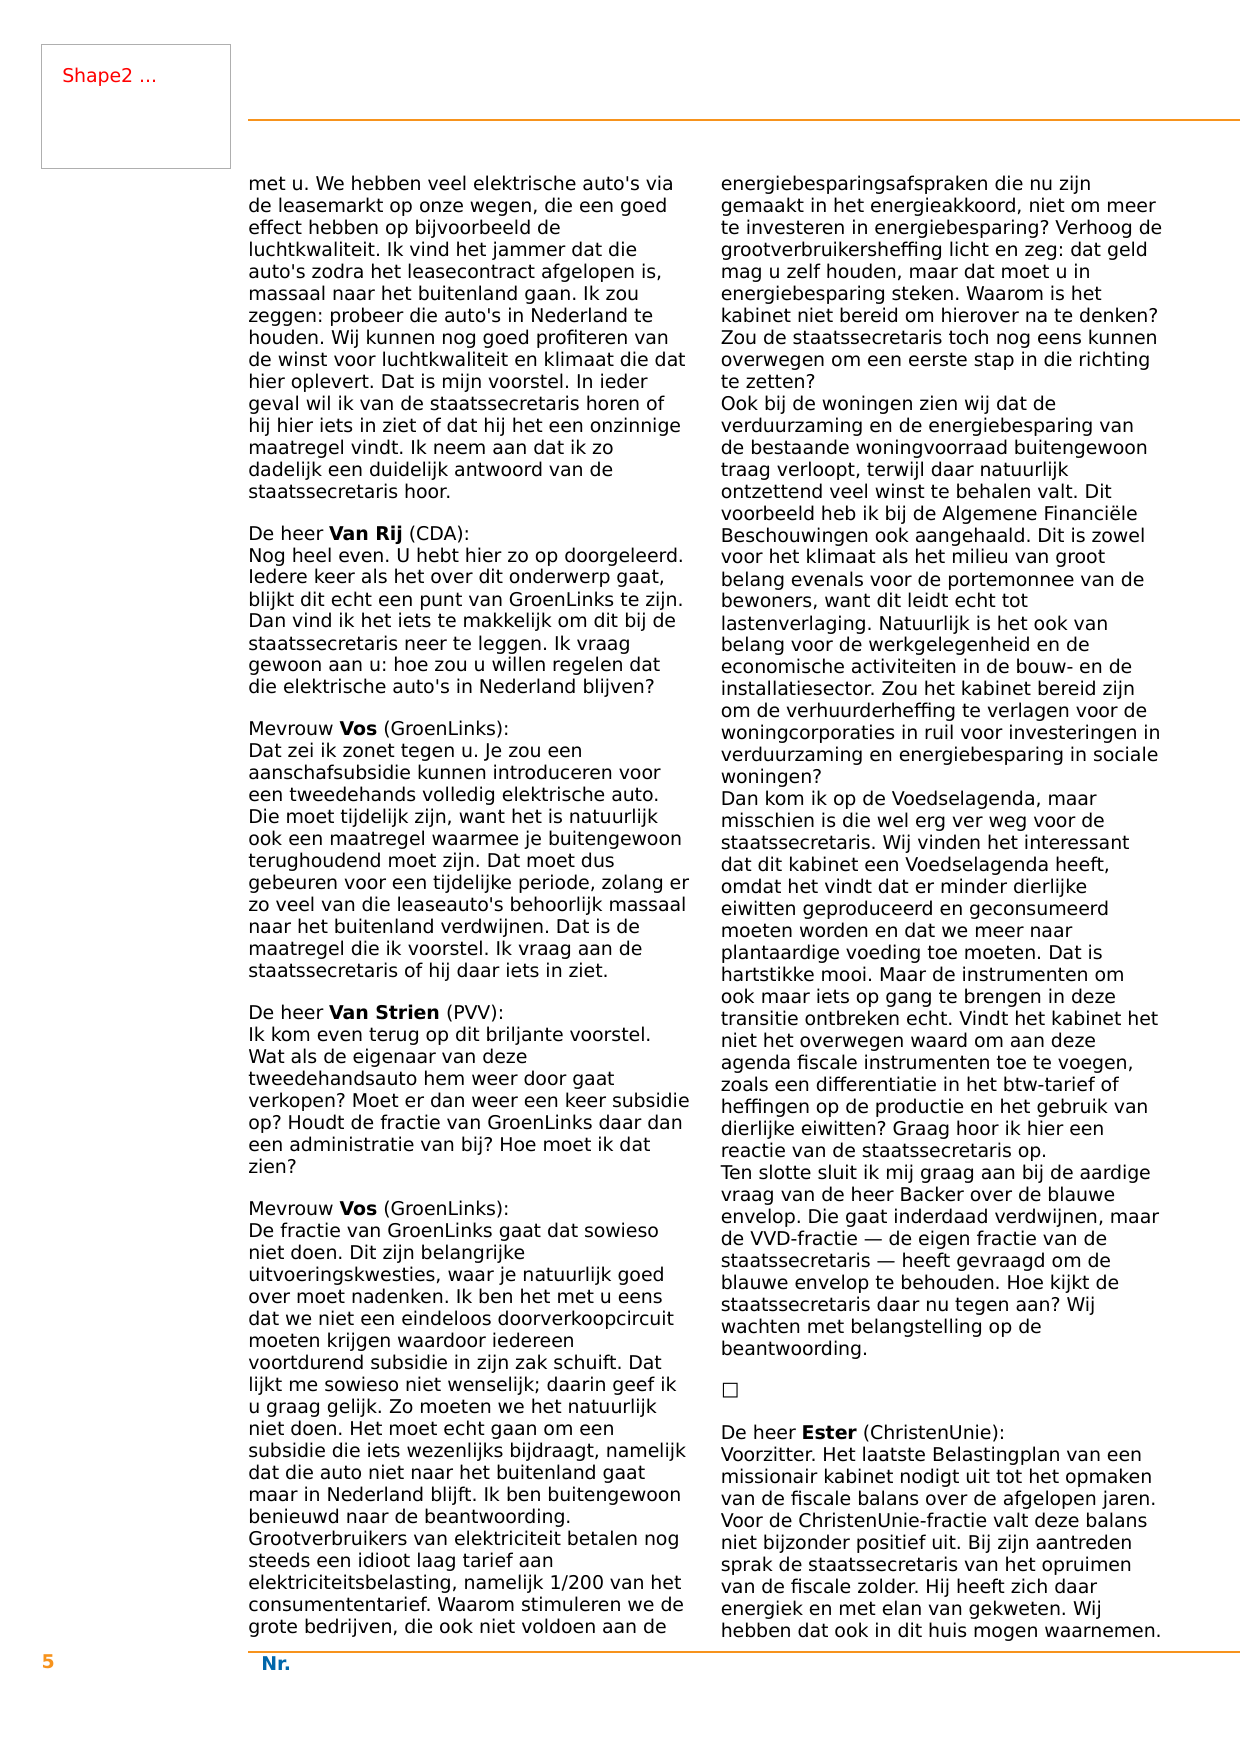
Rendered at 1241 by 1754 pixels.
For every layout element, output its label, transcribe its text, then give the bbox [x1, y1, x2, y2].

text Ook bij de woningen zien wij dat de verduurzaming en de energiebesparing van de bestaande woningvoorraad buitengewoon traag verloopt, terwijl daar natuurlijk ontzettend veel winst te behalen valt. Dit voorbeeld heb ik bij de Algemene Financiële Beschouwingen ook aangehaald. Dit is zowel voor het klimaat als het milieu van groot belang evenals voor de portemonnee van de bewoners, want dit leidt echt tot lastenverlaging. Natuurlijk is het ook van belang voor de werkgelegenheid en de economische activiteiten in de bouw- en de installatiesector. Zou het kabinet bereid zijn om de verhuurderheffing te verlagen voor de woningcorporaties in ruil voor investeringen in verduurzaming en energiebesparing in sociale woningen? [721, 393, 1163, 788]
text De heer Van Rij (CDA): [248, 522, 691, 544]
text ⬜ [721, 1380, 1163, 1402]
text Nog heel even. U hebt hier zo op doorgeleerd. Iedere keer als het over dit onderwerp gaat, blijkt dit echt een punt van GroenLinks te zijn. Dan vind ik het iets te makkelijk om dit bij de staatssecretaris neer te leggen. Ik vraag gewoon aan u: hoe zou u willen regelen dat die elektrische auto's in Nederland blijven? [248, 544, 691, 698]
text met u. We hebben veel elektrische auto's via de leasemarkt op onze wegen, die een goed effect hebben op bijvoorbeeld de luchtkwaliteit. Ik vind het jammer dat die auto's zodra het leasecontract afgelopen is, massaal naar het buitenland gaan. Ik zou zeggen: probeer die auto's in Nederland te houden. Wij kunnen nog goed profiteren van de winst voor luchtkwaliteit en klimaat die dat hier oplevert. Dat is mijn voorstel. In ieder geval wil ik van de staatssecretaris horen of hij hier iets in ziet of dat hij het een onzinnige maatregel vindt. Ik neem aan dat ik zo dadelijk een duidelijk antwoord van de staatssecretaris hoor. [248, 173, 691, 502]
text Mevrouw Vos (GroenLinks): [248, 718, 691, 740]
text Dan kom ik op de Voedselagenda, maar misschien is die wel erg ver weg voor de staatssecretaris. Wij vinden het interessant dat dit kabinet een Voedselagenda heeft, omdat het vindt dat er minder dierlijke eiwitten geproduceerd en geconsumeerd moeten worden en dat we meer naar plantaardige voeding toe moeten. Dat is hartstikke mooi. Maar de instrumenten om ook maar iets op gang te brengen in deze transitie ontbreken echt. Vindt het kabinet het niet het overwegen waard om aan deze agenda fiscale instrumenten toe te voegen, zoals een differentiatie in het btw-tarief of heffingen op de productie en het gebruik van dierlijke eiwitten? Graag hoor ik hier een reactie van de staatssecretaris op. [721, 788, 1163, 1162]
text Ik kom even terug op dit briljante voorstel. Wat als de eigenaar van deze tweedehandsauto hem weer door gaat verkopen? Moet er dan weer een keer subsidie op? Houdt de fractie van GroenLinks daar dan een administratie van bij? Hoe moet ik dat zien? [248, 1024, 691, 1178]
text De fractie van GroenLinks gaat dat sowieso niet doen. Dit zijn belangrijke uitvoeringskwesties, waar je natuurlijk goed over moet nadenken. Ik ben het met u eens dat we niet een eindeloos doorverkoopcircuit moeten krijgen waardoor iedereen voortdurend subsidie in zijn zak schuift. Dat lijkt me sowieso niet wenselijk; daarin geef ik u graag gelijk. Zo moeten we het natuurlijk niet doen. Het moet echt gaan om een subsidie die iets wezenlijks bijdraagt, namelijk dat die auto niet naar het buitenland gaat maar in Nederland blijft. Ik ben buitengewoon benieuwd naar de beantwoording. [248, 1220, 691, 1528]
text De heer Van Strien (PVV): [248, 1002, 691, 1024]
text De heer Ester (ChristenUnie): [721, 1422, 1163, 1444]
text Grootverbruikers van elektriciteit betalen nog steeds een idioot laag tarief aan elektriciteitsbelasting, namelijk 1/200 van het consumententarief. Waarom stimuleren we de grote bedrijven, die ook niet voldoen aan de [248, 1528, 691, 1637]
text Voorzitter. Het laatste Belastingplan van een missionair kabinet nodigt uit tot het opmaken van de fiscale balans over de afgelopen jaren. Voor de ChristenUnie-fractie valt deze balans niet bijzonder positief uit. Bij zijn aantreden sprak de staatssecretaris van het opruimen van de fiscale zolder. Hij heeft zich daar energiek en met elan van gekweten. Wij hebben dat ook in dit huis mogen waarnemen. [721, 1444, 1163, 1641]
text Mevrouw Vos (GroenLinks): [248, 1198, 691, 1220]
text energiebesparingsafspraken die nu zijn gemaakt in het energieakkoord, niet om meer te investeren in energiebesparing? Verhoog de grootverbruikersheffing licht en zeg: dat geld mag u zelf houden, maar dat moet u in energiebesparing steken. Waarom is het kabinet niet bereid om hierover na te denken? Zou de staatssecretaris toch nog eens kunnen overwegen om een eerste stap in die richting te zetten? [721, 173, 1163, 393]
text Dat zei ik zonet tegen u. Je zou een aanschafsubsidie kunnen introduceren voor een tweedehands volledig elektrische auto. Die moet tijdelijk zijn, want het is natuurlijk ook een maatregel waarmee je buitengewoon terughoudend moet zijn. Dat moet dus gebeuren voor een tijdelijke periode, zolang er zo veel van die leaseauto's behoorlijk massaal naar het buitenland verdwijnen. Dat is de maatregel die ik voorstel. Ik vraag aan de staatssecretaris of hij daar iets in ziet. [248, 740, 691, 982]
text Ten slotte sluit ik mij graag aan bij de aardige vraag van de heer Backer over de blauwe envelop. Die gaat inderdaad verdwijnen, maar de VVD-fractie — de eigen fractie van de staatssecretaris — heeft gevraagd om de blauwe envelop te behouden. Hoe kijkt de staatssecretaris daar nu tegen aan? Wij wachten met belangstelling op de beantwoording. [721, 1162, 1163, 1360]
